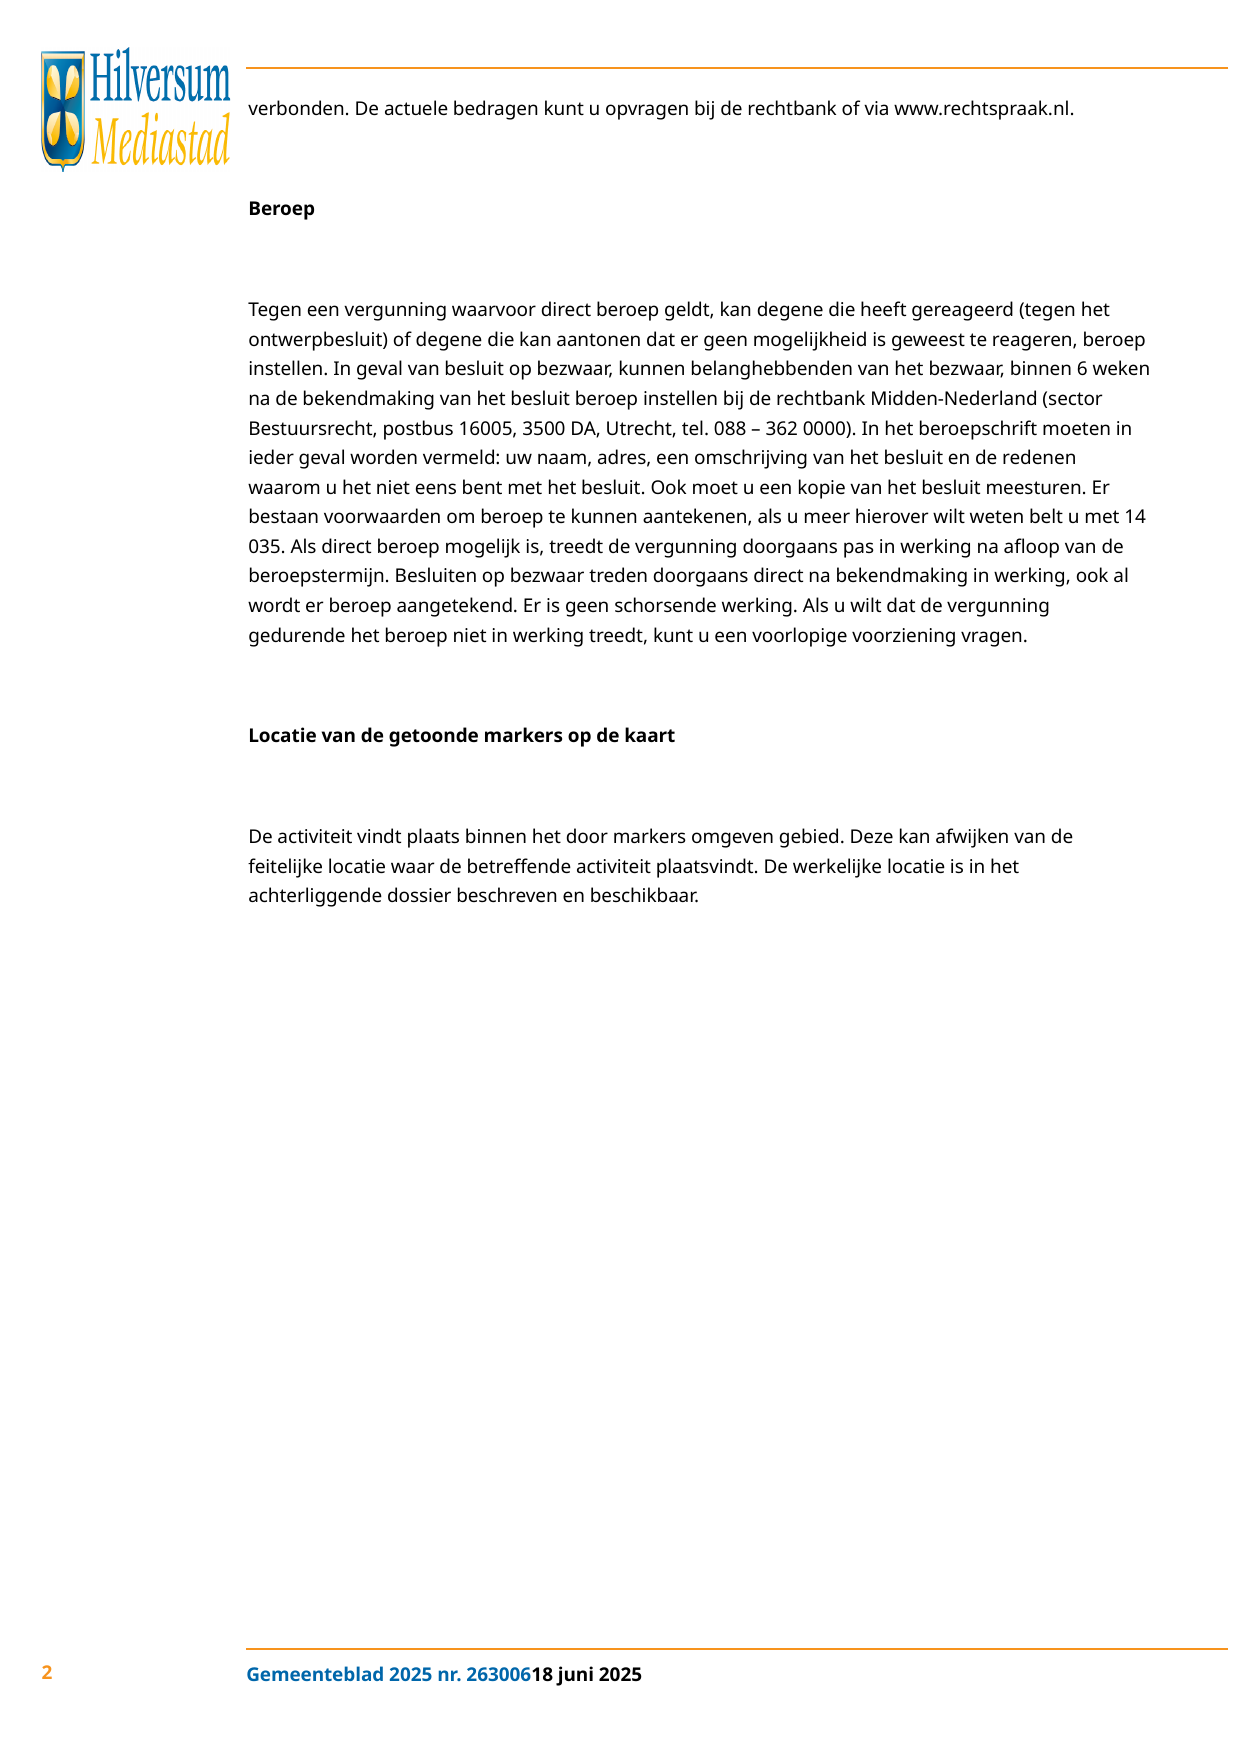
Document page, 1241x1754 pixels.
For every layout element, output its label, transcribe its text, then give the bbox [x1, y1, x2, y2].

text Beroep [248, 196, 1152, 221]
text De activiteit vindt plaats binnen het door markers omgeven gebied. Deze kan afwijken van de feitelijke locatie waar de betreffende activiteit plaatsvindt. De werkelijke locatie is in het achterliggende dossier beschreven en beschikbaar. [248, 823, 1152, 908]
picture [41, 47, 231, 172]
text verbonden. De actuele bedragen kunt u opvragen bij de rechtbank of via www.rechtspraak.nl. [248, 95, 1152, 121]
text Locatie van de getoonde markers op de kaart [248, 723, 1152, 748]
text Tegen een vergunning waarvoor direct beroep geldt, kan degene die heeft gereageerd (tegen het ontwerpbesluit) of degene die kan aantonen dat er geen mogelijkheid is geweest te reageren, beroep instellen. In geval van besluit op bezwaar, kunnen belanghebbenden van het bezwaar, binnen 6 weken na de bekendmaking van het besluit beroep instellen bij de rechtbank Midden-Nederland (sector Bestuursrecht, postbus 16005, 3500 DA, Utrecht, tel. 088 – 362 0000). In het beroepschrift moeten in ieder geval worden vermeld: uw naam, adres, een omschrijving van het besluit en de redenen waarom u het niet eens bent met het besluit. Ook moet u een kopie van het besluit meesturen. Er bestaan voorwaarden om beroep te kunnen aantekenen, als u meer hierover wilt weten belt u met 14 035. Als direct beroep mogelijk is, treedt de vergunning doorgaans pas in werking na afloop van de beroepstermijn. Besluiten op bezwaar treden doorgaans direct na bekendmaking in werking, ook al wordt er beroep aangetekend. Er is geen schorsende werking. Als u wilt dat de vergunning gedurende het beroep niet in werking treedt, kunt u een voorlopige voorziening vragen. [248, 296, 1152, 648]
